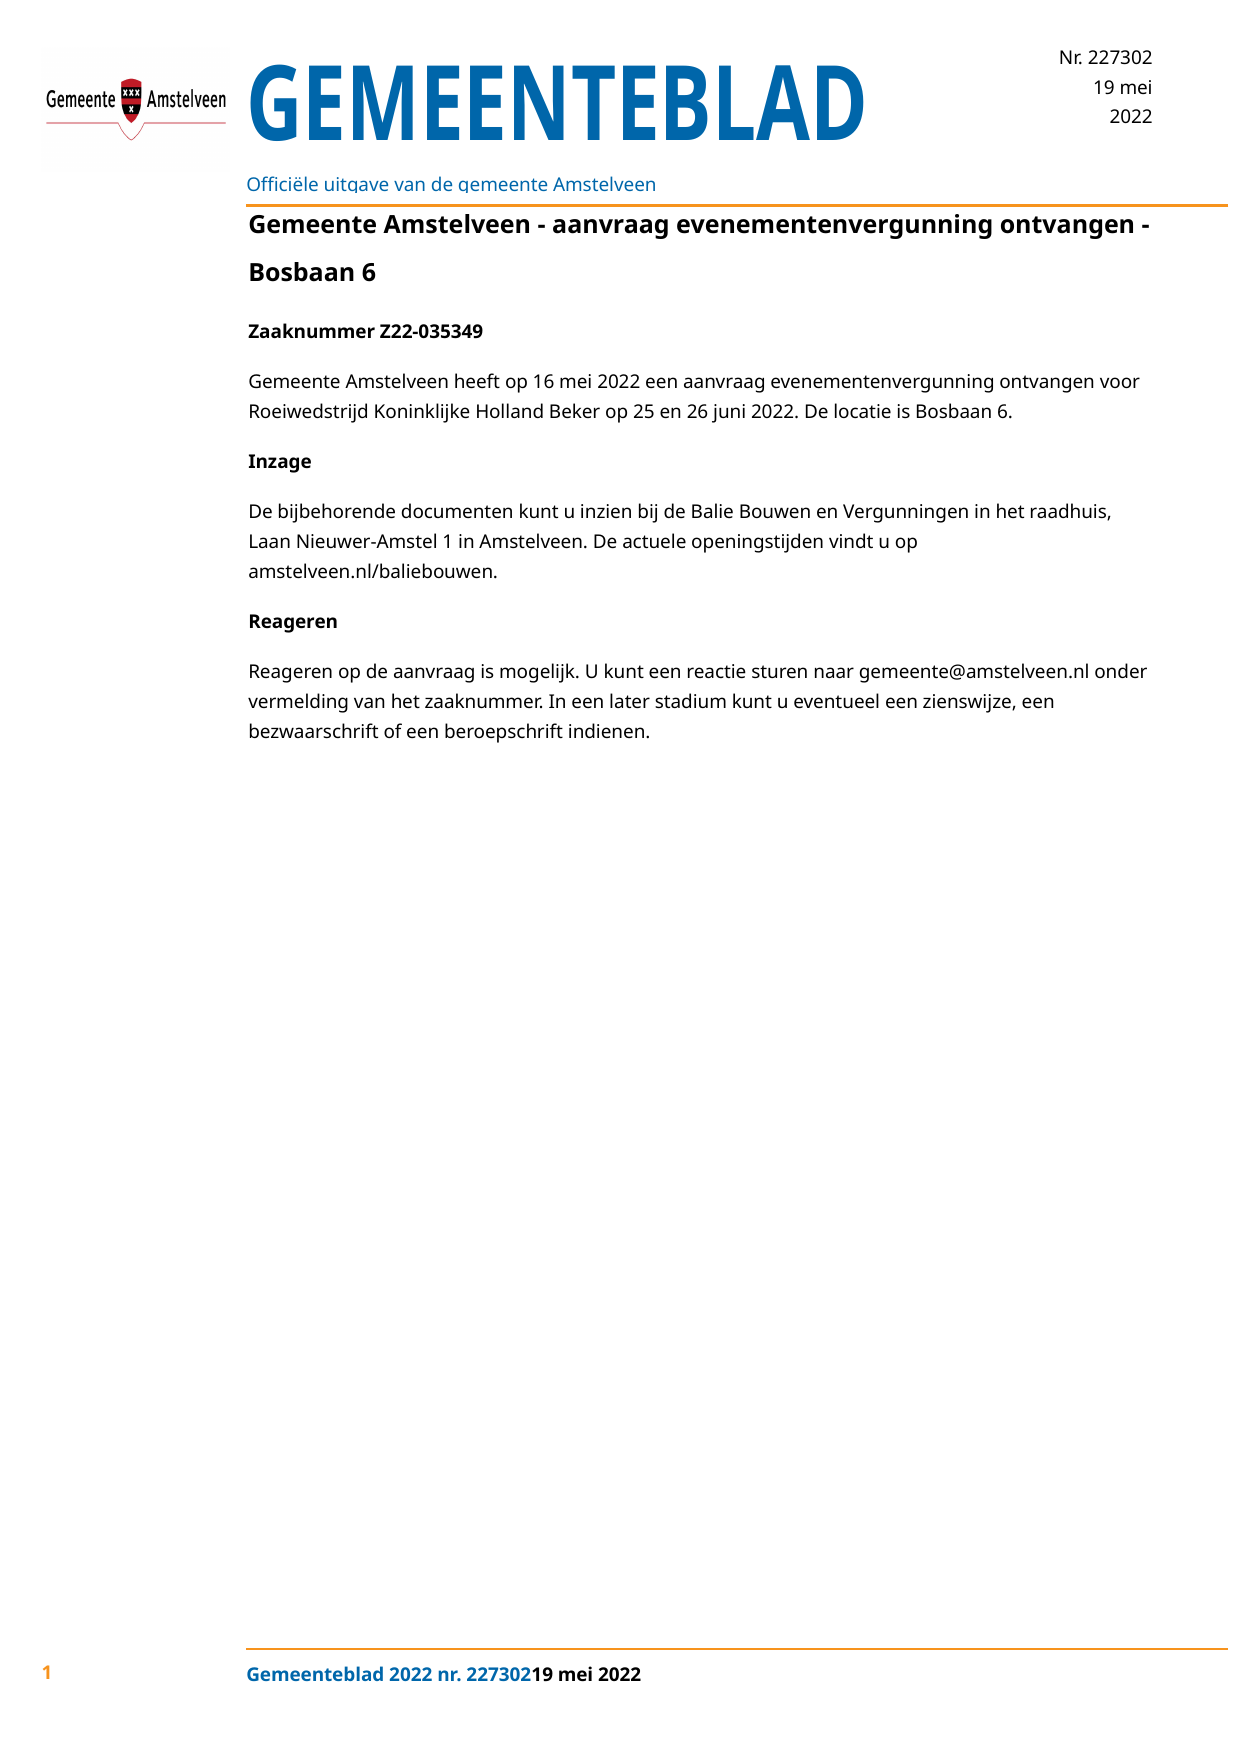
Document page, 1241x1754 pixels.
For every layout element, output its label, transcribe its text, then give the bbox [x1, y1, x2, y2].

text Reageren [248, 608, 1152, 634]
text Gemeente Amstelveen - aanvraag evenementenvergunning ontvangen - Bosbaan 6 [248, 207, 1152, 288]
text Zaaknummer Z22-035349 [248, 318, 1152, 344]
text Reageren op de aanvraag is mogelijk. U kunt een reactie sturen naar gemeente@amstelveen.nl onder vermelding van het zaaknummer. In een later stadium kunt u eventueel een zienswijze, een bezwaarschrift of een beroepschrift indienen. [248, 659, 1152, 744]
picture [41, 47, 231, 172]
text De bijbehorende documenten kunt u inzien bij de Balie Bouwen en Vergunningen in het raadhuis, Laan Nieuwer-Amstel 1 in Amstelveen. De actuele openingstijden vindt u op amstelveen.nl/baliebouwen. [248, 499, 1152, 584]
text Inzage [248, 448, 1152, 474]
text Gemeente Amstelveen heeft op 16 mei 2022 een aanvraag evenementenvergunning ontvangen voor Roeiwedstrijd Koninklijke Holland Beker op 25 en 26 juni 2022. De locatie is Bosbaan 6. [248, 368, 1152, 424]
